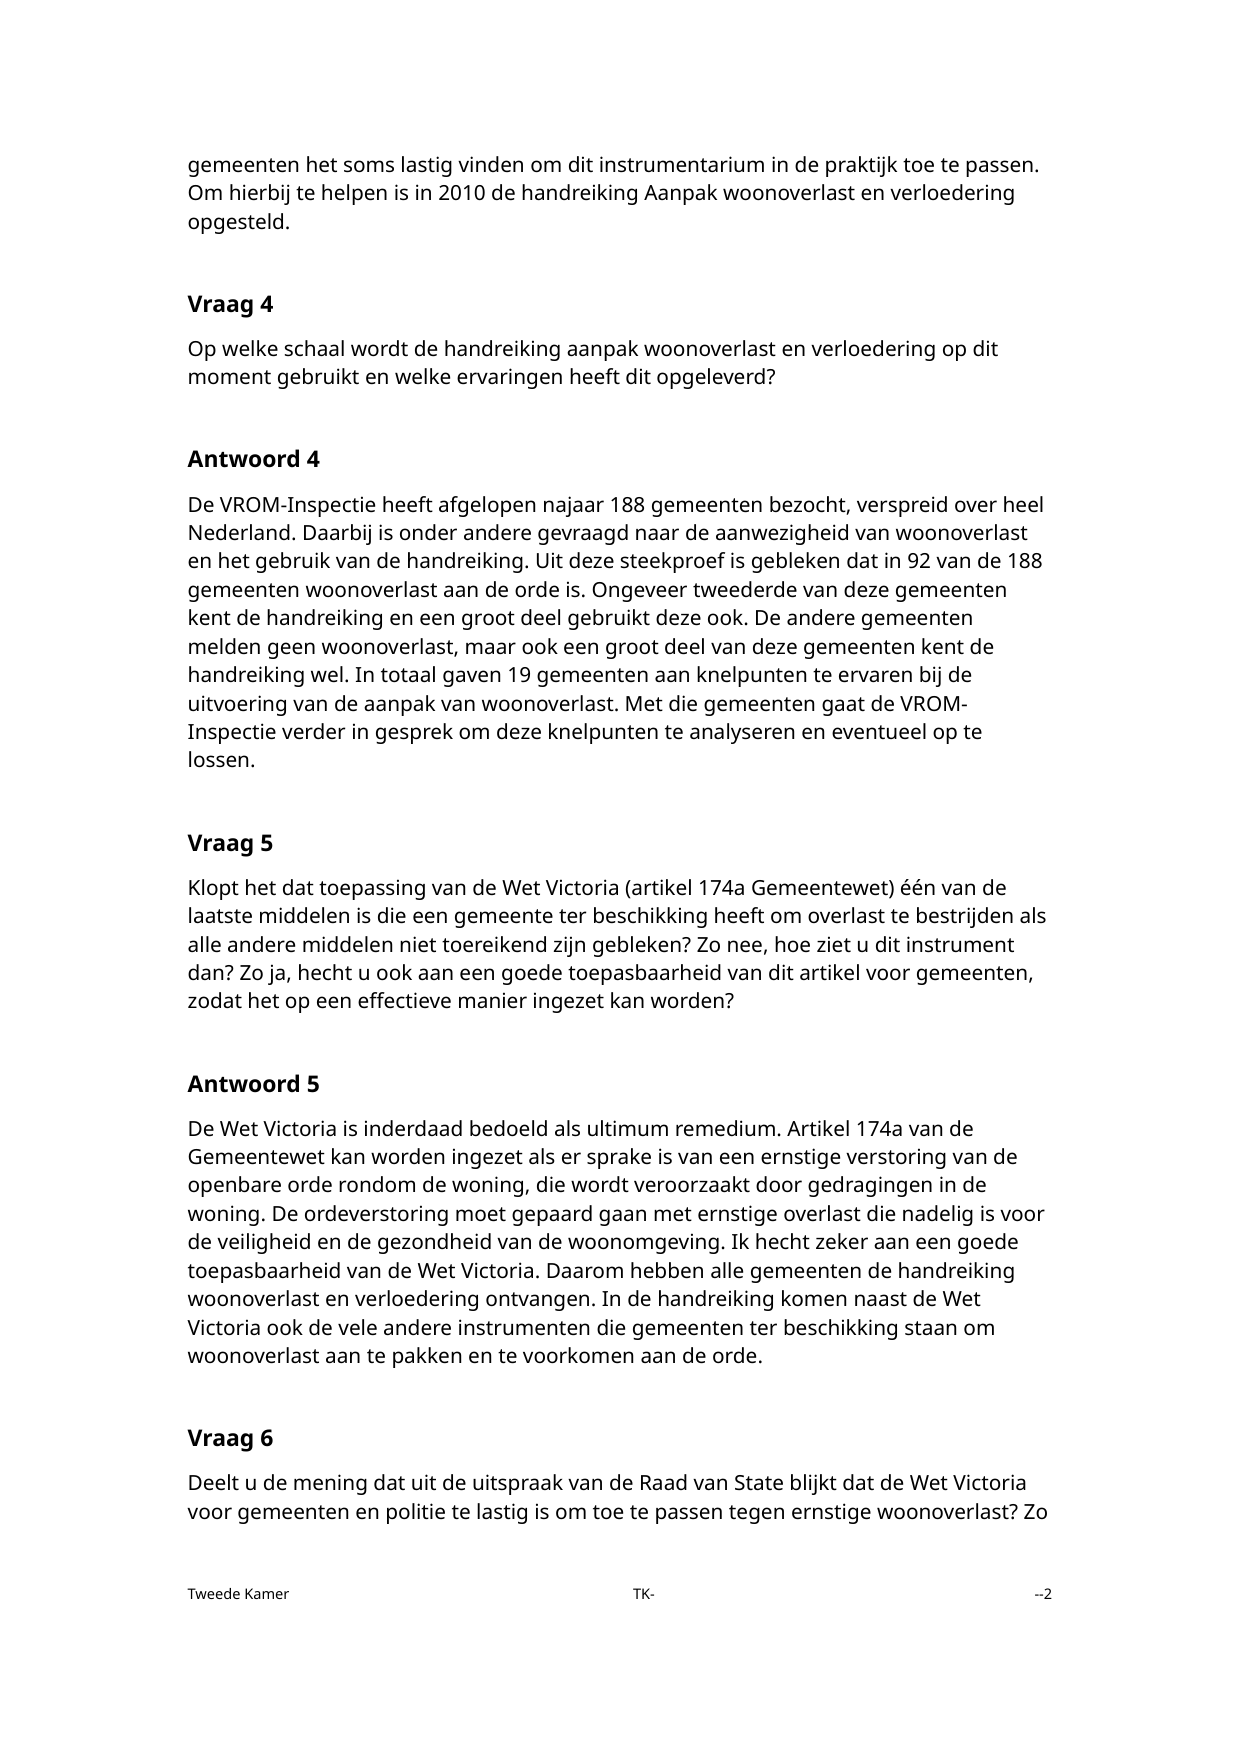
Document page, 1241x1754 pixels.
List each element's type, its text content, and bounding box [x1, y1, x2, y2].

subtitle Antwoord 5 [187, 1067, 1053, 1099]
subtitle Antwoord 4 [187, 443, 1053, 475]
text De Wet Victoria is inderdaad bedoeld als ultimum remedium. Artikel 174a van de Gemeentewet kan worden ingezet als er sprake is van een ernstige verstoring van de openbare orde rondom de woning, die wordt veroorzaakt door gedragingen in de woning. De ordeverstoring moet gepaard gaan met ernstige overlast die nadelig is voor de veiligheid en de gezondheid van de woonomgeving. Ik hecht zeker aan een goede toepasbaarheid van de Wet Victoria. Daarom hebben alle gemeenten de handreiking woonoverlast en verloedering ontvangen. In de handreiking komen naast de Wet Victoria ook de vele andere instrumenten die gemeenten ter beschikking staan om woonoverlast aan te pakken en te voorkomen aan de orde. [187, 1114, 1053, 1370]
text Deelt u de mening dat uit de uitspraak van de Raad van State blijkt dat de Wet Victoria voor gemeenten en politie te lastig is om toe te passen tegen ernstige woonoverlast? Zo [187, 1468, 1053, 1525]
text Op welke schaal wordt de handreiking aanpak woonoverlast en verloedering op dit moment gebruikt en welke ervaringen heeft dit opgeleverd? [187, 334, 1053, 391]
text Klopt het dat toepassing van de Wet Victoria (artikel 174a Gemeentewet) één van de laatste middelen is die een gemeente ter beschikking heeft om overlast te bestrijden als alle andere middelen niet toereikend zijn gebleken? Zo nee, hoe ziet u dit instrument dan? Zo ja, hecht u ook aan een goede toepasbaarheid van dit artikel voor gemeenten, zodat het op een effectieve manier ingezet kan worden? [187, 873, 1053, 1015]
subtitle Vraag 5 [187, 827, 1053, 858]
subtitle Vraag 6 [187, 1422, 1053, 1453]
subtitle Vraag 4 [187, 288, 1053, 319]
text De VROM-Inspectie heeft afgelopen najaar 188 gemeenten bezocht, verspreid over heel Nederland. Daarbij is onder andere gevraagd naar de aanwezigheid van woonoverlast en het gebruik van de handreiking. Uit deze steekproef is gebleken dat in 92 van de 188 gemeenten woonoverlast aan de orde is. Ongeveer tweederde van deze gemeenten kent de handreiking en een groot deel gebruikt deze ook. De andere gemeenten melden geen woonoverlast, maar ook een groot deel van deze gemeenten kent de handreiking wel. In totaal gaven 19 gemeenten aan knelpunten te ervaren bij de uitvoering van de aanpak van woonoverlast. Met die gemeenten gaat de VROM-Inspectie verder in gesprek om deze knelpunten te analyseren en eventueel op te lossen. [187, 490, 1053, 774]
text gemeenten het soms lastig vinden om dit instrumentarium in de praktijk toe te passen. Om hierbij te helpen is in 2010 de handreiking Aanpak woonoverlast en verloedering opgesteld. [187, 150, 1053, 235]
